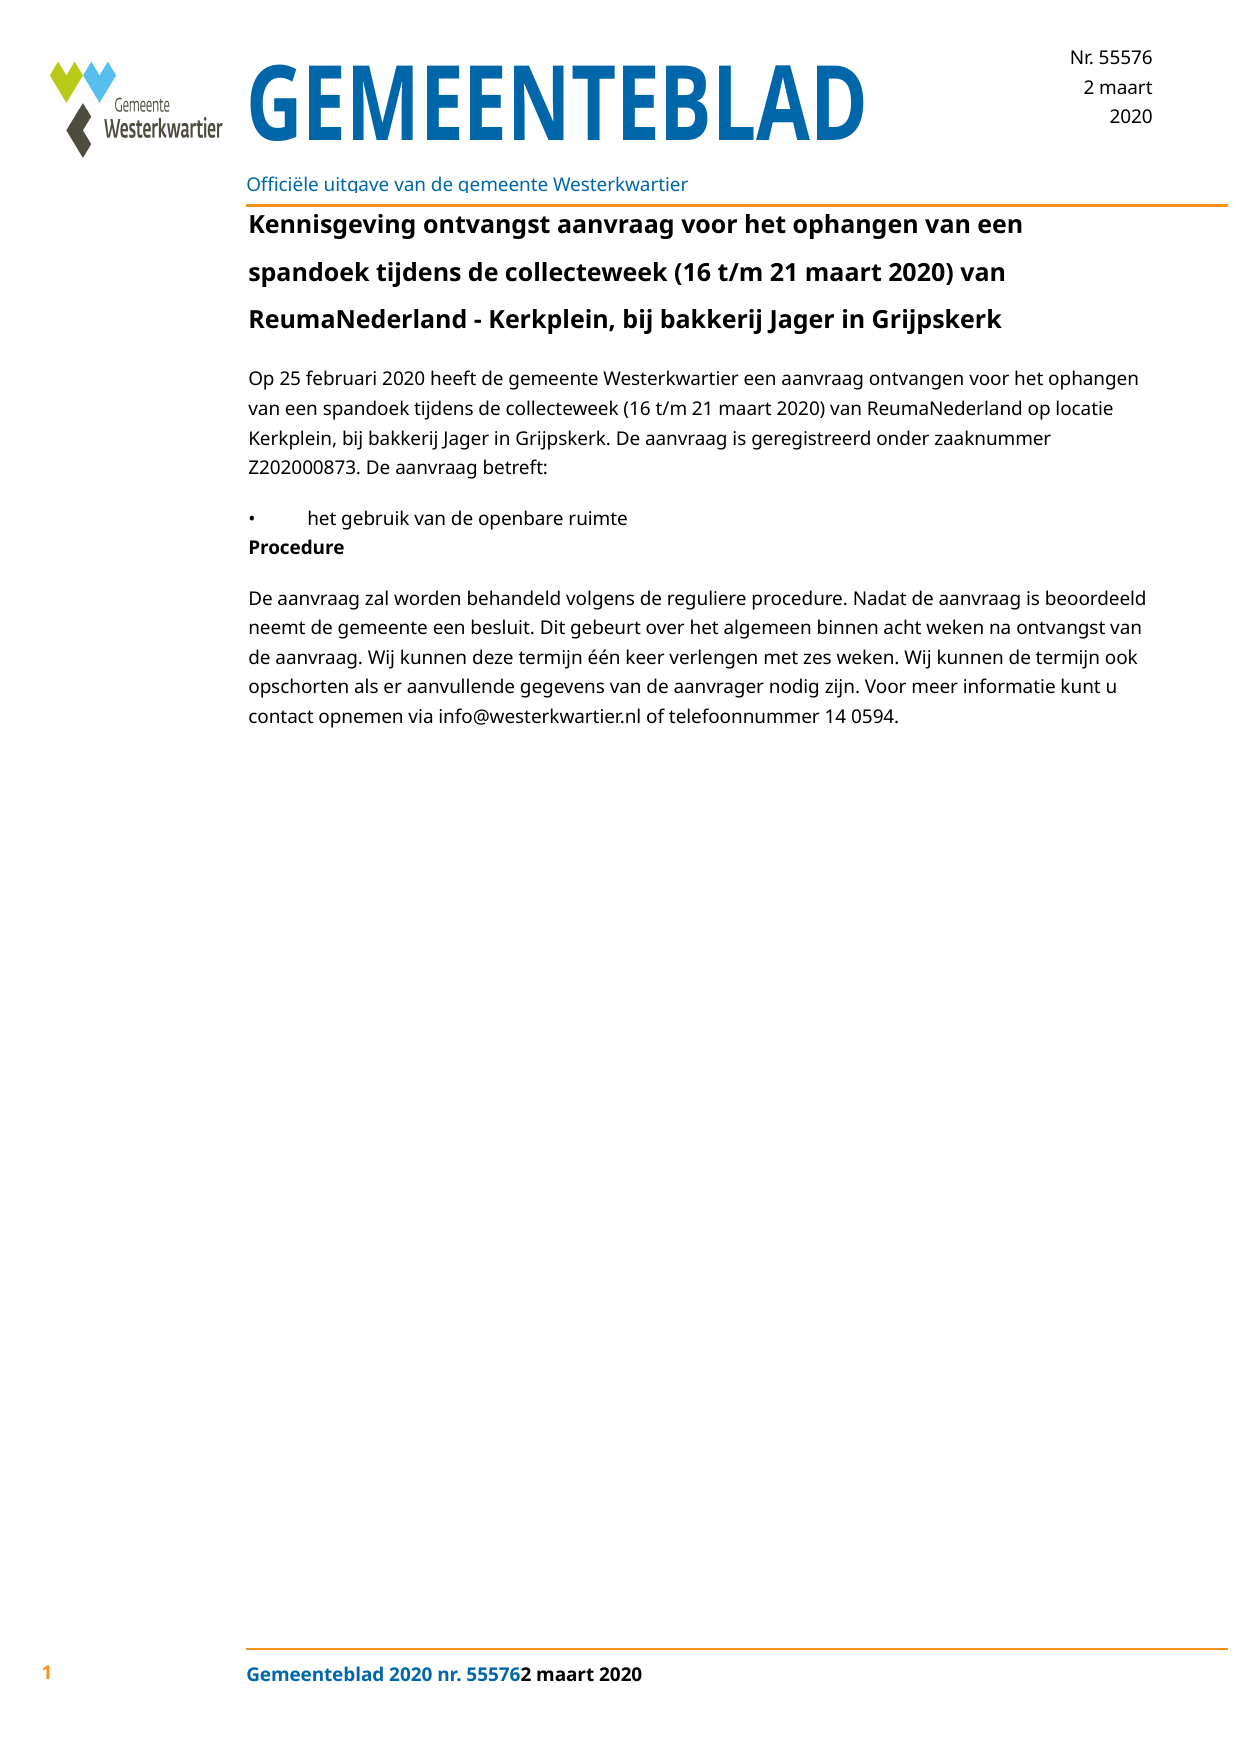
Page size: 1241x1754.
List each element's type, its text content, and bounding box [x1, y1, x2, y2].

text De aanvraag zal worden behandeld volgens de reguliere procedure. Nadat de aanvraag is beoordeeld neemt de gemeente een besluit. Dit gebeurt over het algemeen binnen acht weken na ontvangst van de aanvraag. Wij kunnen deze termijn één keer verlengen met zes weken. Wij kunnen de termijn ook opschorten als er aanvullende gegevens van de aanvrager nodig zijn. Voor meer informatie kunt u contact opnemen via info@westerkwartier.nl of telefoonnummer 14 0594. [248, 585, 1152, 729]
list het gebruik van de openbare ruimte [248, 505, 1152, 530]
text Procedure [248, 534, 1152, 560]
picture [41, 47, 231, 172]
text Op 25 februari 2020 heeft de gemeente Westerkwartier een aanvraag ontvangen voor het ophangen van een spandoek tijdens de collecteweek (16 t/m 21 maart 2020) van ReumaNederland op locatie Kerkplein, bij bakkerij Jager in Grijpskerk. De aanvraag is geregistreerd onder zaaknummer Z202000873. De aanvraag betreft: [248, 366, 1152, 480]
text Kennisgeving ontvangst aanvraag voor het ophangen van een spandoek tijdens de collecteweek (16 t/m 21 maart 2020) van ReumaNederland - Kerkplein, bij bakkerij Jager in Grijpskerk [248, 207, 1152, 336]
